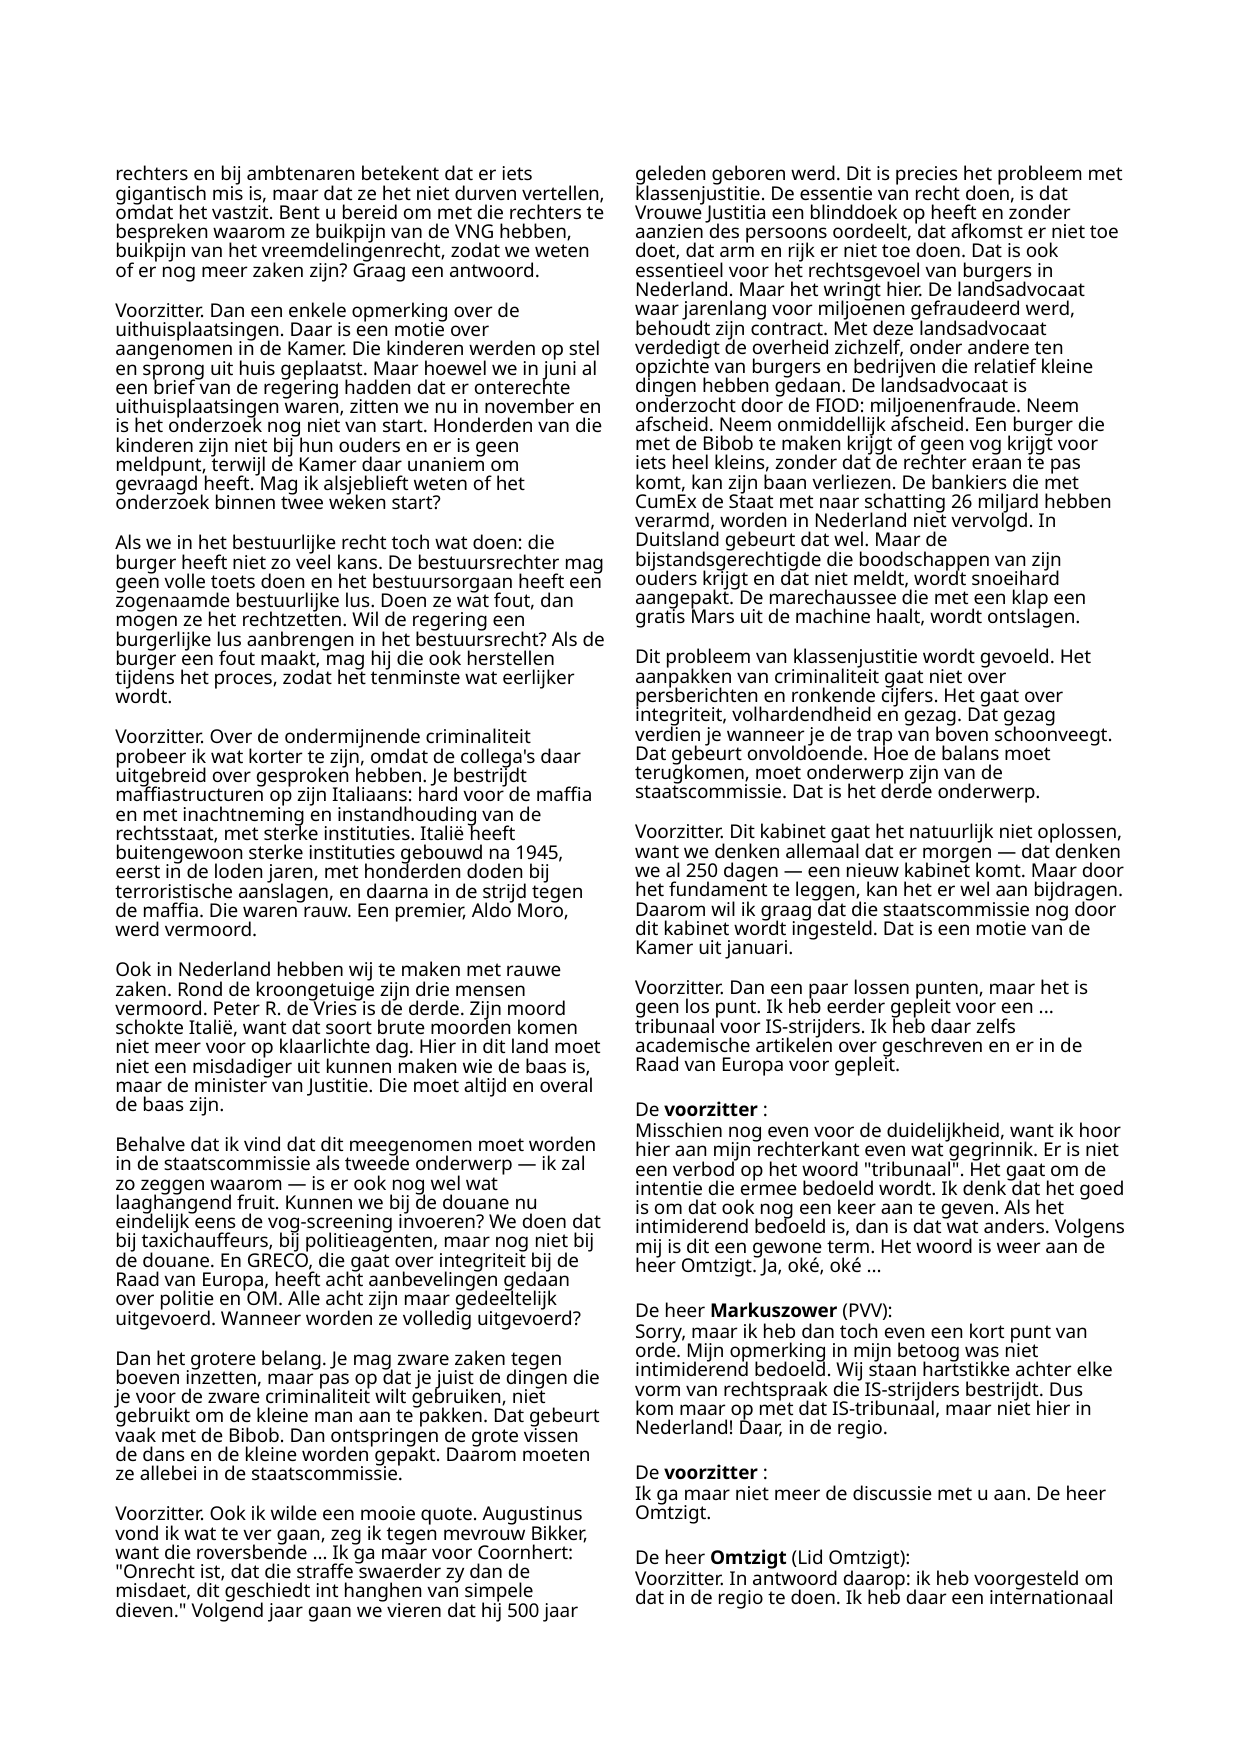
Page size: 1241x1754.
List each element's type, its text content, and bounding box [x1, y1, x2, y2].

text Voorzitter. Dan een enkele opmerking over de uithuisplaatsingen. Daar is een motie over aangenomen in de Kamer. Die kinderen werden op stel en sprong uit huis geplaatst. Maar hoewel we in juni al een brief van de regering hadden dat er onterechte uithuisplaatsingen waren, zitten we nu in november en is het onderzoek nog niet van start. Honderden van die kinderen zijn niet bij hun ouders en er is geen meldpunt, terwijl de Kamer daar unaniem om gevraagd heeft. Mag ik alsjeblieft weten of het onderzoek binnen twee weken start? [115, 302, 605, 514]
text Misschien nog even voor de duidelijkheid, want ik hoor hier aan mijn rechterkant even wat gegrinnik. Er is niet een verbod op het woord "tribunaal". Het gaat om de intentie die ermee bedoeld wordt. Ik denk dat het goed is om dat ook nog een keer aan te geven. Als het intimiderend bedoeld is, dan is dat wat anders. Volgens mij is dit een gewone term. Het woord is weer aan de heer Omtzigt. Ja, oké, oké ... [635, 1122, 1125, 1276]
text De voorzitter : [635, 1096, 1125, 1122]
text Voorzitter. Dan een paar lossen punten, maar het is geen los punt. Ik heb eerder gepleit voor een ... tribunaal voor IS-strijders. Ik heb daar zelfs academische artikelen over geschreven en er in de Raad van Europa voor gepleit. [635, 979, 1125, 1075]
text Dan het grotere belang. Je mag zware zaken tegen boeven inzetten, maar pas op dat je juist de dingen die je voor de zware criminaliteit wilt gebruiken, niet gebruikt om de kleine man aan te pakken. Dat gebeurt vaak met de Bibob. Dan ontspringen de grote vissen de dans en de kleine worden gepakt. Daarom moeten ze allebei in de staatscommissie. [115, 1349, 605, 1484]
text De heer Omtzigt (Lid Omtzigt): [635, 1544, 1125, 1570]
text Voorzitter. Over de ondermijnende criminaliteit probeer ik wat korter te zijn, omdat de collega's daar uitgebreid over gesproken hebben. Je bestrijdt maffiastructuren op zijn Italiaans: hard voor de maffia en met inachtneming en instandhouding van de rechtsstaat, met sterke instituties. Italië heeft buitengewoon sterke instituties gebouwd na 1945, eerst in de loden jaren, met honderden doden bij terroristische aanslagen, en daarna in de strijd tegen de maffia. Die waren rauw. Een premier, Aldo Moro, werd vermoord. [115, 728, 605, 941]
text Dit probleem van klassenjustitie wordt gevoeld. Het aanpakken van criminaliteit gaat niet over persberichten en ronkende cijfers. Het gaat over integriteit, volhardendheid en gezag. Dat gezag verdien je wanneer je de trap van boven schoonveegt. Dat gebeurt onvoldoende. Hoe de balans moet terugkomen, moet onderwerp zijn van de staatscommissie. Dat is het derde onderwerp. [635, 648, 1125, 803]
text Voorzitter. Dit kabinet gaat het natuurlijk niet oplossen, want we denken allemaal dat er morgen — dat denken we al 250 dagen — een nieuw kabinet komt. Maar door het fundament te leggen, kan het er wel aan bijdragen. Daarom wil ik graag dat die staatscommissie nog door dit kabinet wordt ingesteld. Dat is een motie van de Kamer uit januari. [635, 823, 1125, 958]
text Voorzitter. Ook ik wilde een mooie quote. Augustinus vond ik wat te ver gaan, zeg ik tegen mevrouw Bikker, want die roversbende … Ik ga maar voor Coornhert: "Onrecht ist, dat die straffe swaerder zy dan de misdaet, dit geschiedt int hanghen van simpele dieven." Volgend jaar gaan we vieren dat hij 500 jaar [115, 1505, 605, 1621]
text De voorzitter : [635, 1459, 1125, 1485]
text Als we in het bestuurlijke recht toch wat doen: die burger heeft niet zo veel kans. De bestuursrechter mag geen volle toets doen en het bestuursorgaan heeft een zogenaamde bestuurlijke lus. Doen ze wat fout, dan mogen ze het rechtzetten. Wil de regering een burgerlijke lus aanbrengen in het bestuursrecht? Als de burger een fout maakt, mag hij die ook herstellen tijdens het proces, zodat het tenminste wat eerlijker wordt. [115, 534, 605, 708]
text De heer Markuszower (PVV): [635, 1297, 1125, 1323]
text Ik ga maar niet meer de discussie met u aan. De heer Omtzigt. [635, 1485, 1125, 1523]
text Ook in Nederland hebben wij te maken met rauwe zaken. Rond de kroongetuige zijn drie mensen vermoord. Peter R. de Vries is de derde. Zijn moord schokte Italië, want dat soort brute moorden komen niet meer voor op klaarlichte dag. Hier in dit land moet niet een misdadiger uit kunnen maken wie de baas is, maar de minister van Justitie. Die moet altijd en overal de baas zijn. [115, 961, 605, 1115]
text rechters en bij ambtenaren betekent dat er iets gigantisch mis is, maar dat ze het niet durven vertellen, omdat het vastzit. Bent u bereid om met die rechters te bespreken waarom ze buikpijn van de VNG hebben, buikpijn van het vreemdelingenrecht, zodat we weten of er nog meer zaken zijn? Graag een antwoord. [115, 165, 605, 281]
text Sorry, maar ik heb dan toch even een kort punt van orde. Mijn opmerking in mijn betoog was niet intimiderend bedoeld. Wij staan hartstikke achter elke vorm van rechtspraak die IS-strijders bestrijdt. Dus kom maar op met dat IS-tribunaal, maar niet hier in Nederland! Daar, in de regio. [635, 1323, 1125, 1438]
text geleden geboren werd. Dit is precies het probleem met klassenjustitie. De essentie van recht doen, is dat Vrouwe Justitia een blinddoek op heeft en zonder aanzien des persoons oordeelt, dat afkomst er niet toe doet, dat arm en rijk er niet toe doen. Dat is ook essentieel voor het rechtsgevoel van burgers in Nederland. Maar het wringt hier. De landsadvocaat waar jarenlang voor miljoenen gefraudeerd werd, behoudt zijn contract. Met deze landsadvocaat verdedigt de overheid zichzelf, onder andere ten opzichte van burgers en bedrijven die relatief kleine dingen hebben gedaan. De landsadvocaat is onderzocht door de FIOD: miljoenenfraude. Neem afscheid. Neem onmiddellijk afscheid. Een burger die met de Bibob te maken krijgt of geen vog krijgt voor iets heel kleins, zonder dat de rechter eraan te pas komt, kan zijn baan verliezen. De bankiers die met CumEx de Staat met naar schatting 26 miljard hebben verarmd, worden in Nederland niet vervolgd. In Duitsland gebeurt dat wel. Maar de bijstandsgerechtigde die boodschappen van zijn ouders krijgt en dat niet meldt, wordt snoeihard aangepakt. De marechaussee die met een klap een gratis Mars uit de machine haalt, wordt ontslagen. [635, 165, 1125, 628]
text Voorzitter. In antwoord daarop: ik heb voorgesteld om dat in de regio te doen. Ik heb daar een internationaal [635, 1570, 1125, 1608]
text Behalve dat ik vind dat dit meegenomen moet worden in de staatscommissie als tweede onderwerp — ik zal zo zeggen waarom — is er ook nog wel wat laaghangend fruit. Kunnen we bij de douane nu eindelijk eens de vog-screening invoeren? We doen dat bij taxichauffeurs, bij politieagenten, maar nog niet bij de douane. En GRECO, die gaat over integriteit bij de Raad van Europa, heeft acht aanbevelingen gedaan over politie en OM. Alle acht zijn maar gedeeltelijk uitgevoerd. Wanneer worden ze volledig uitgevoerd? [115, 1136, 605, 1329]
